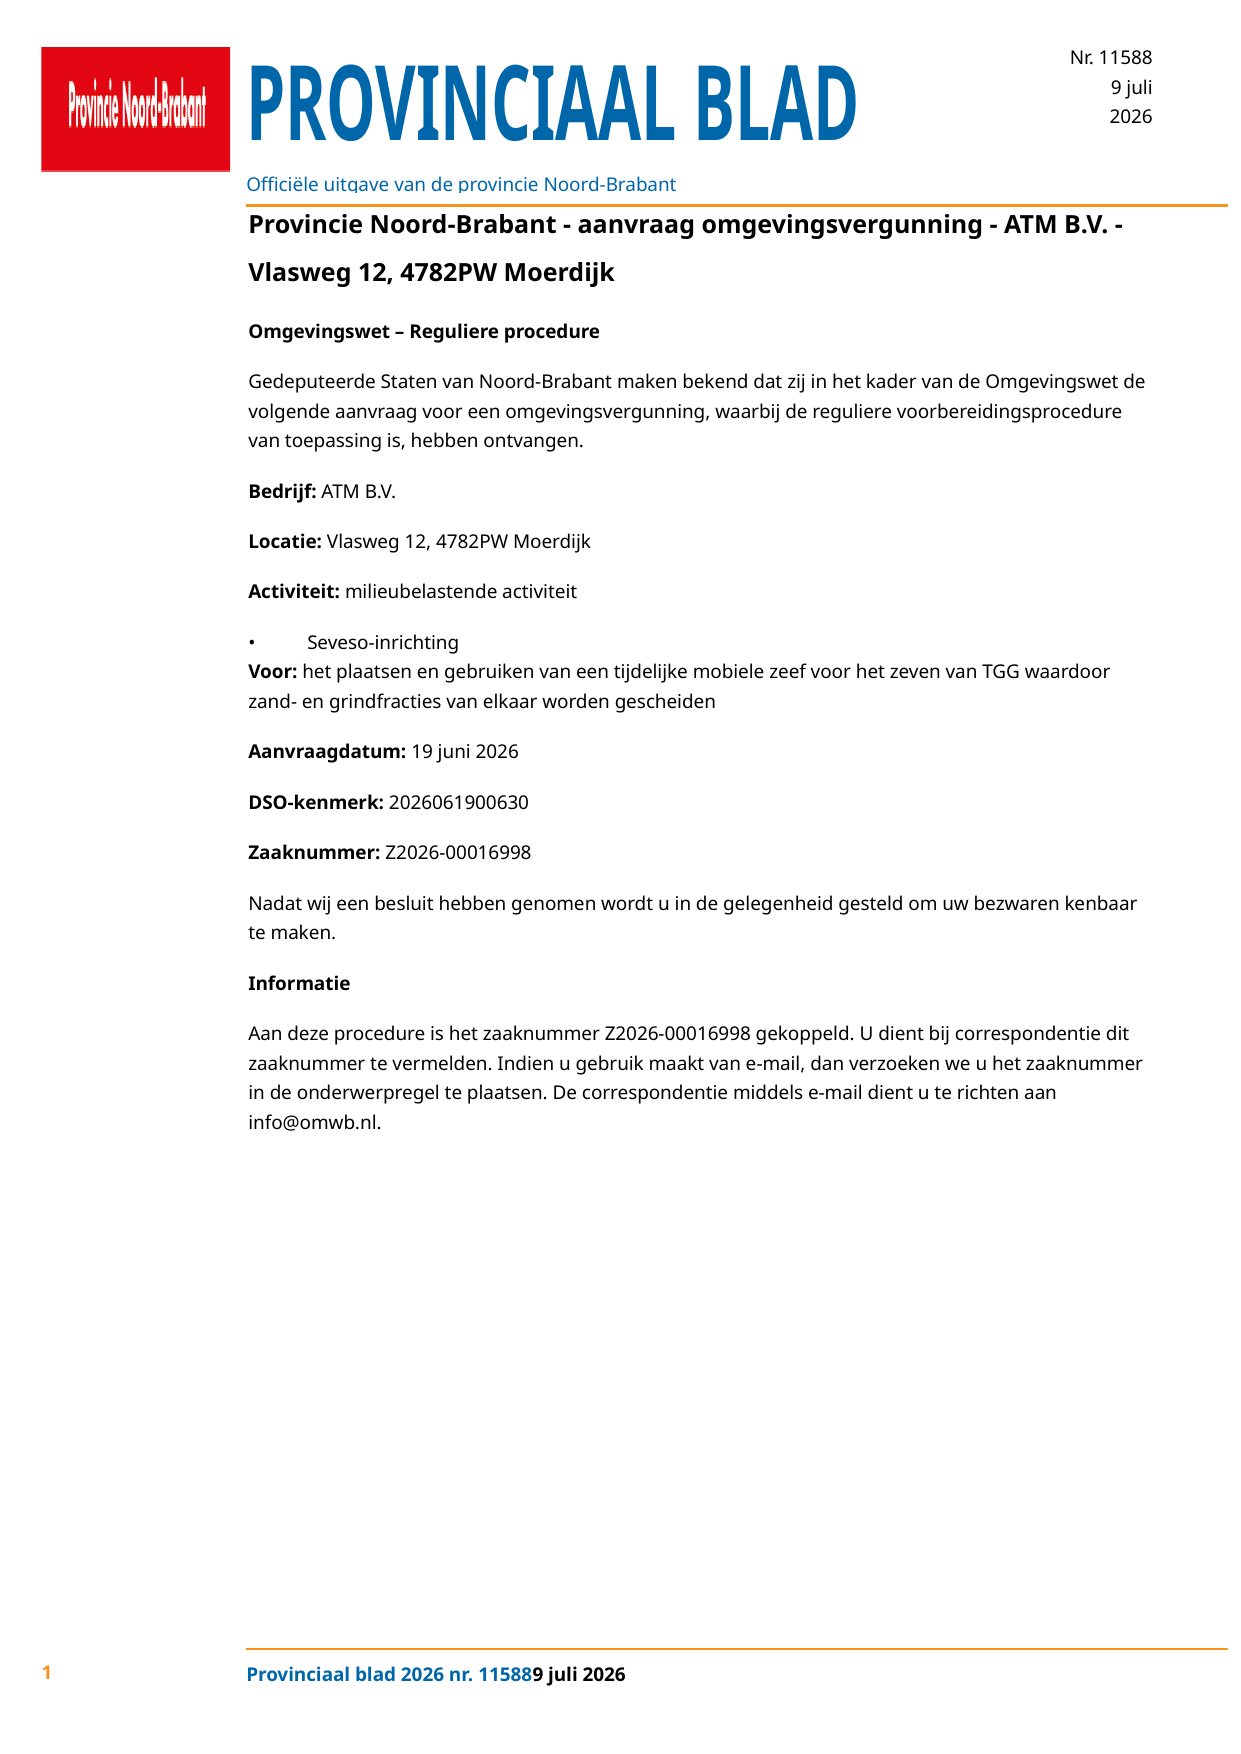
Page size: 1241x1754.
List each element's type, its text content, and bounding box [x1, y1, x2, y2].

text Gedeputeerde Staten van Noord-Brabant maken bekend dat zij in het kader van de Omgevingswet de volgende aanvraag voor een omgevingsvergunning, waarbij de reguliere voorbereidingsprocedure van toepassing is, hebben ontvangen. [248, 368, 1152, 453]
text Aan deze procedure is het zaaknummer Z2026-00016998 gekoppeld. U dient bij correspondentie dit zaaknummer te vermelden. Indien u gebruik maakt van e-mail, dan verzoeken we u het zaaknummer in de onderwerpregel te plaatsen. De correspondentie middels e-mail dient u te richten aan info@omwb.nl. [248, 1020, 1152, 1135]
text Bedrijf: ATM B.V. [248, 478, 1152, 504]
list Seveso-inrichting [248, 629, 1152, 655]
text DSO-kenmerk: 2026061900630 [248, 789, 1152, 815]
text Informatie [248, 970, 1152, 996]
text Zaaknummer: Z2026-00016998 [248, 839, 1152, 865]
text Voor: het plaatsen en gebruiken van een tijdelijke mobiele zeef voor het zeven van TGG waardoor zand- en grindfracties van elkaar worden gescheiden [248, 659, 1152, 714]
text Provincie Noord-Brabant - aanvraag omgevingsvergunning - ATM B.V. - Vlasweg 12, 4782PW Moerdijk [248, 207, 1152, 288]
text Omgevingswet – Reguliere procedure [248, 318, 1152, 344]
text Locatie: Vlasweg 12, 4782PW Moerdijk [248, 528, 1152, 554]
text Activiteit: milieubelastende activiteit [248, 579, 1152, 604]
text Aanvraagdatum: 19 juni 2026 [248, 739, 1152, 764]
text Nadat wij een besluit hebben genomen wordt u in de gelegenheid gesteld om uw bezwaren kenbaar te maken. [248, 890, 1152, 945]
picture [41, 47, 231, 172]
